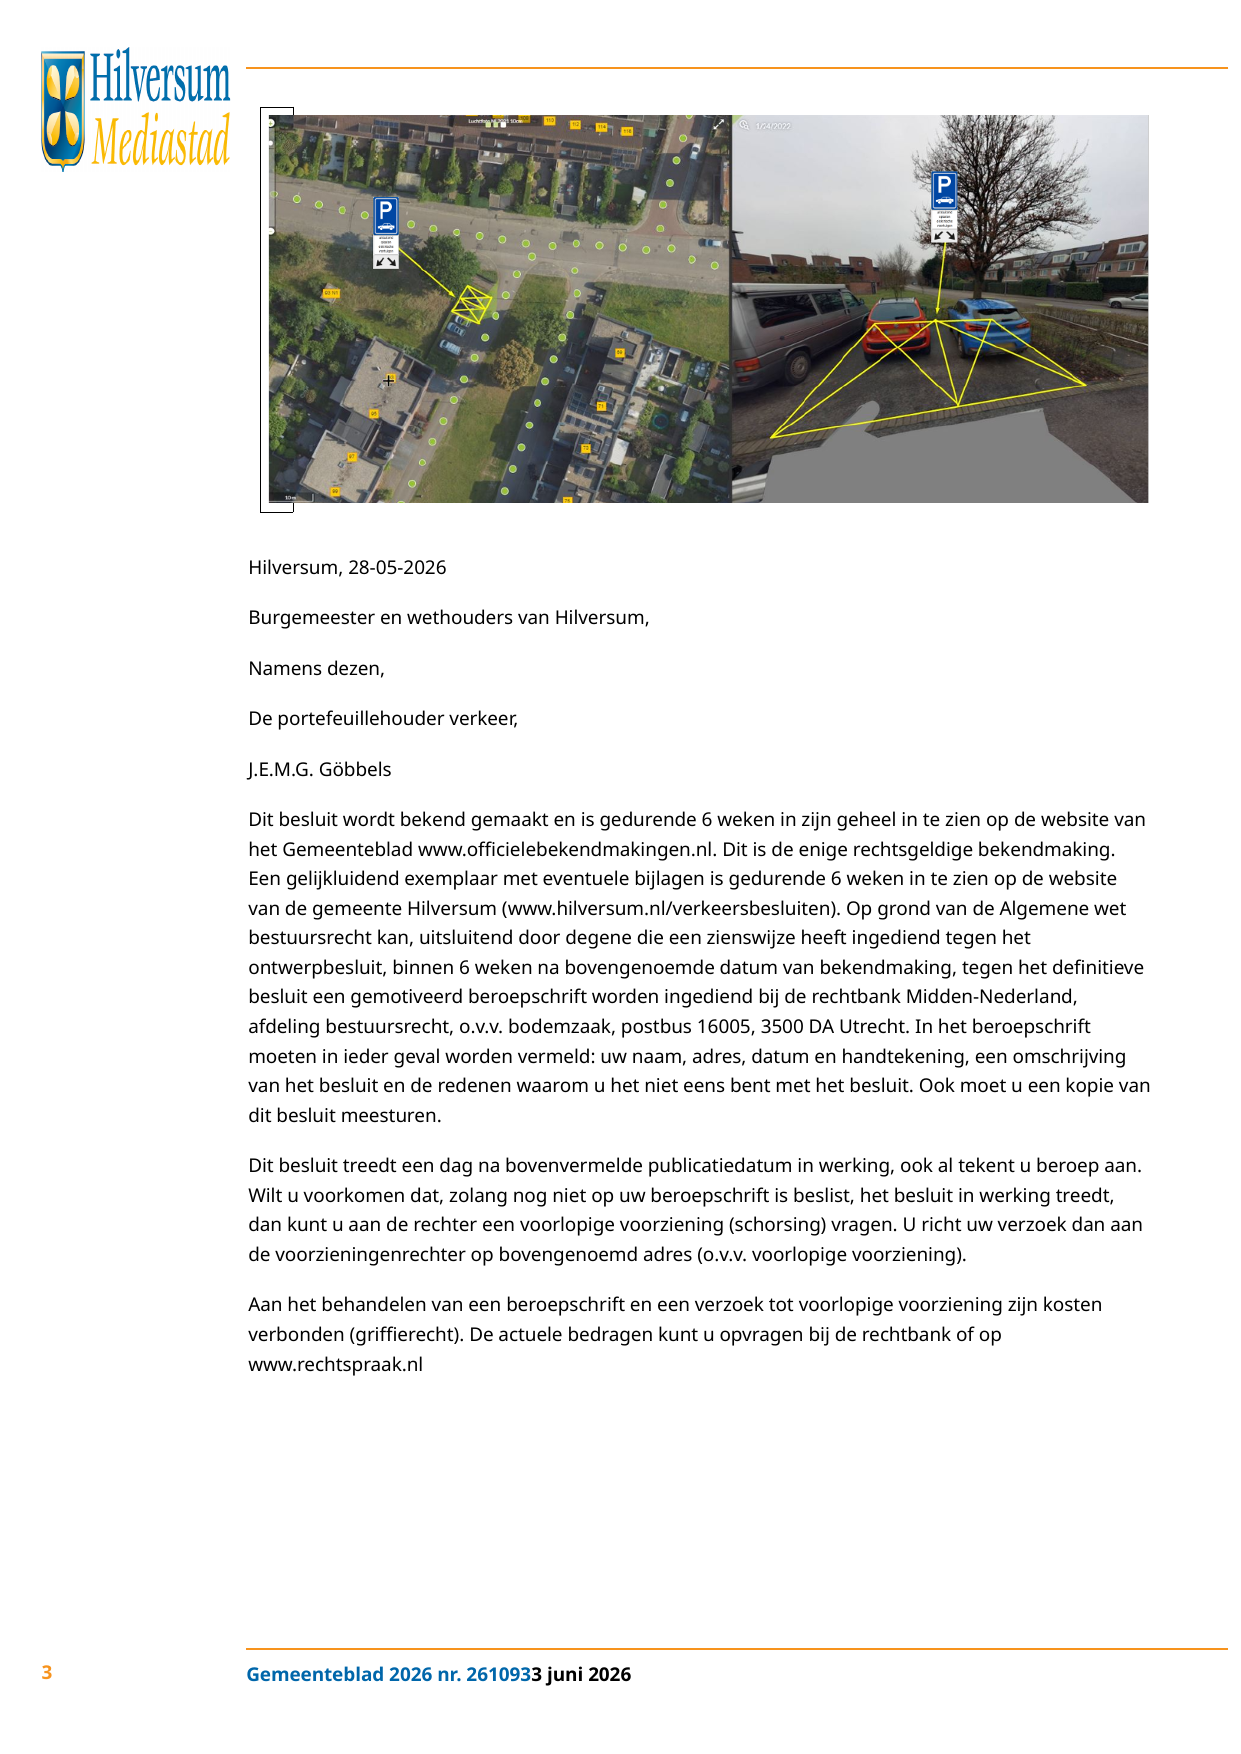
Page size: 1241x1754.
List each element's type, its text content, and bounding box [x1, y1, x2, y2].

text Dit besluit treedt een dag na bovenvermelde publicatiedatum in werking, ook al tekent u beroep aan. Wilt u voorkomen dat, zolang nog niet op uw beroepschrift is beslist, het besluit in werking treedt, dan kunt u aan de rechter een voorlopige voorziening (schorsing) vragen. U richt uw verzoek dan aan de voorzieningenrechter op bovengenoemd adres (o.v.v. voorlopige voorziening). [248, 1152, 1152, 1267]
text Namens dezen, [248, 655, 1152, 681]
picture [268, 115, 1149, 503]
text Burgemeester en wethouders van Hilversum, [248, 604, 1152, 630]
text Aan het behandelen van een beroepschrift en een verzoek tot voorlopige voorziening zijn kosten verbonden (griffierecht). De actuele bedragen kunt u opvragen bij de rechtbank of op www.rechtspraak.nl [248, 1292, 1152, 1377]
text De portefeuillehouder verkeer, [248, 705, 1152, 731]
text Dit besluit wordt bekend gemaakt en is gedurende 6 weken in zijn geheel in te zien op de website van het Gemeenteblad www.officielebekendmakingen.nl. Dit is de enige rechtsgeldige bekendmaking. Een gelijkluidend exemplaar met eventuele bijlagen is gedurende 6 weken in te zien op de website van de gemeente Hilversum (www.hilversum.nl/verkeersbesluiten). Op grond van de Algemene wet bestuursrecht kan, uitsluitend door degene die een zienswijze heeft ingediend tegen het ontwerpbesluit, binnen 6 weken na bovengenoemde datum van bekendmaking, tegen het definitieve besluit een gemotiveerd beroepschrift worden ingediend bij de rechtbank Midden-Nederland, afdeling bestuursrecht, o.v.v. bodemzaak, postbus 16005, 3500 DA Utrecht. In het beroepschrift moeten in ieder geval worden vermeld: uw naam, adres, datum en handtekening, een omschrijving van het besluit en de redenen waarom u het niet eens bent met het besluit. Ook moet u een kopie van dit besluit meesturen. [248, 806, 1152, 1128]
text J.E.M.G. Göbbels [248, 756, 1152, 782]
picture [41, 47, 231, 172]
text Hilversum, 28-05-2026 [248, 554, 1152, 580]
